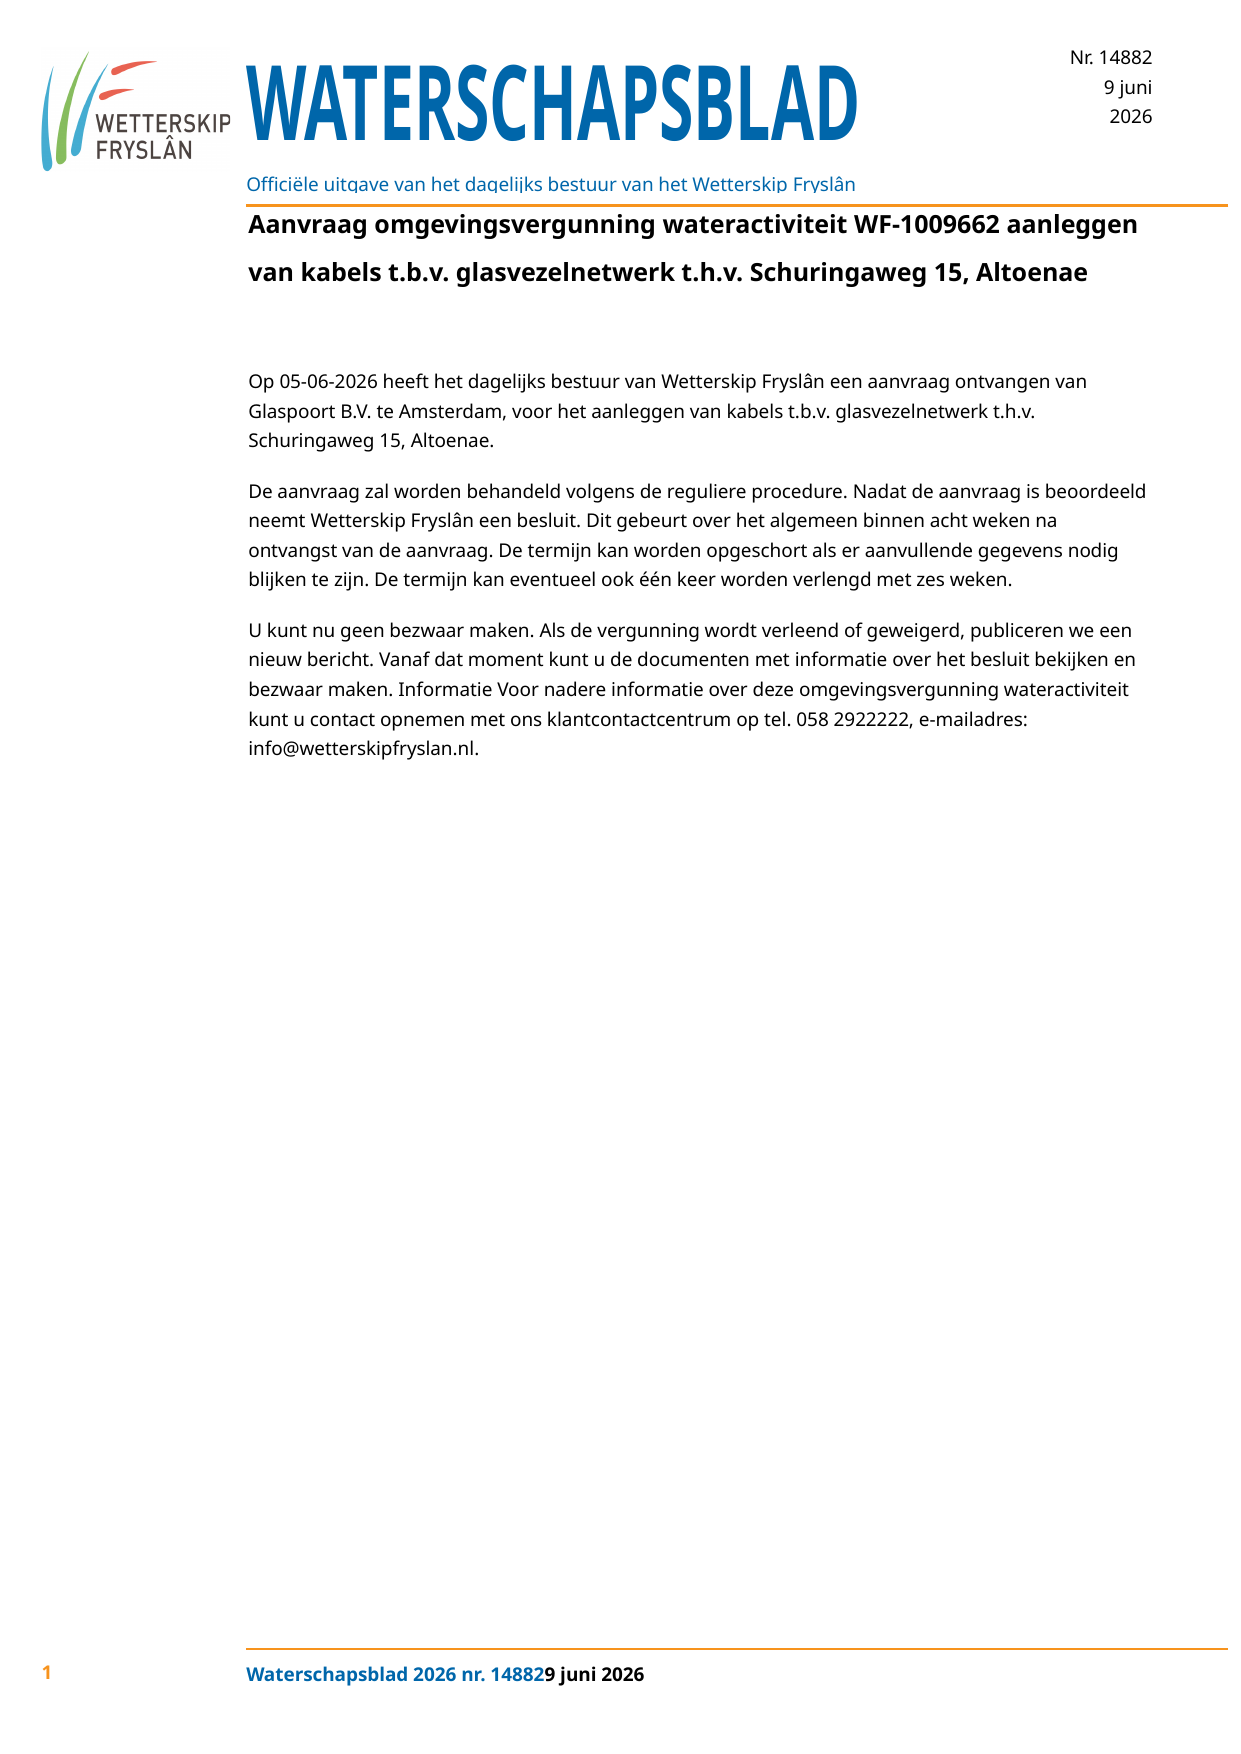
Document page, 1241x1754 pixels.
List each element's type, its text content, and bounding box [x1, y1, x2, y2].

text U kunt nu geen bezwaar maken. Als de vergunning wordt verleend of geweigerd, publiceren we een nieuw bericht. Vanaf dat moment kunt u de documenten met informatie over het besluit bekijken en bezwaar maken. Informatie Voor nadere informatie over deze omgevingsvergunning wateractiviteit kunt u contact opnemen met ons klantcontactcentrum op tel. 058 2922222, e-mailadres: info@wetterskipfryslan.nl. [248, 617, 1152, 761]
text Aanvraag omgevingsvergunning wateractiviteit WF-1009662 aanleggen van kabels t.b.v. glasvezelnetwerk t.h.v. Schuringaweg 15, Altoenae [248, 207, 1152, 288]
picture [41, 47, 231, 172]
text De aanvraag zal worden behandeld volgens de reguliere procedure. Nadat de aanvraag is beoordeeld neemt Wetterskip Fryslân een besluit. Dit gebeurt over het algemeen binnen acht weken na ontvangst van de aanvraag. De termijn kan worden opgeschort als er aanvullende gegevens nodig blijken te zijn. De termijn kan eventueel ook één keer worden verlengd met zes weken. [248, 478, 1152, 592]
text Op 05-06-2026 heeft het dagelijks bestuur van Wetterskip Fryslân een aanvraag ontvangen van Glaspoort B.V. te Amsterdam, voor het aanleggen van kabels t.b.v. glasvezelnetwerk t.h.v. Schuringaweg 15, Altoenae. [248, 368, 1152, 453]
